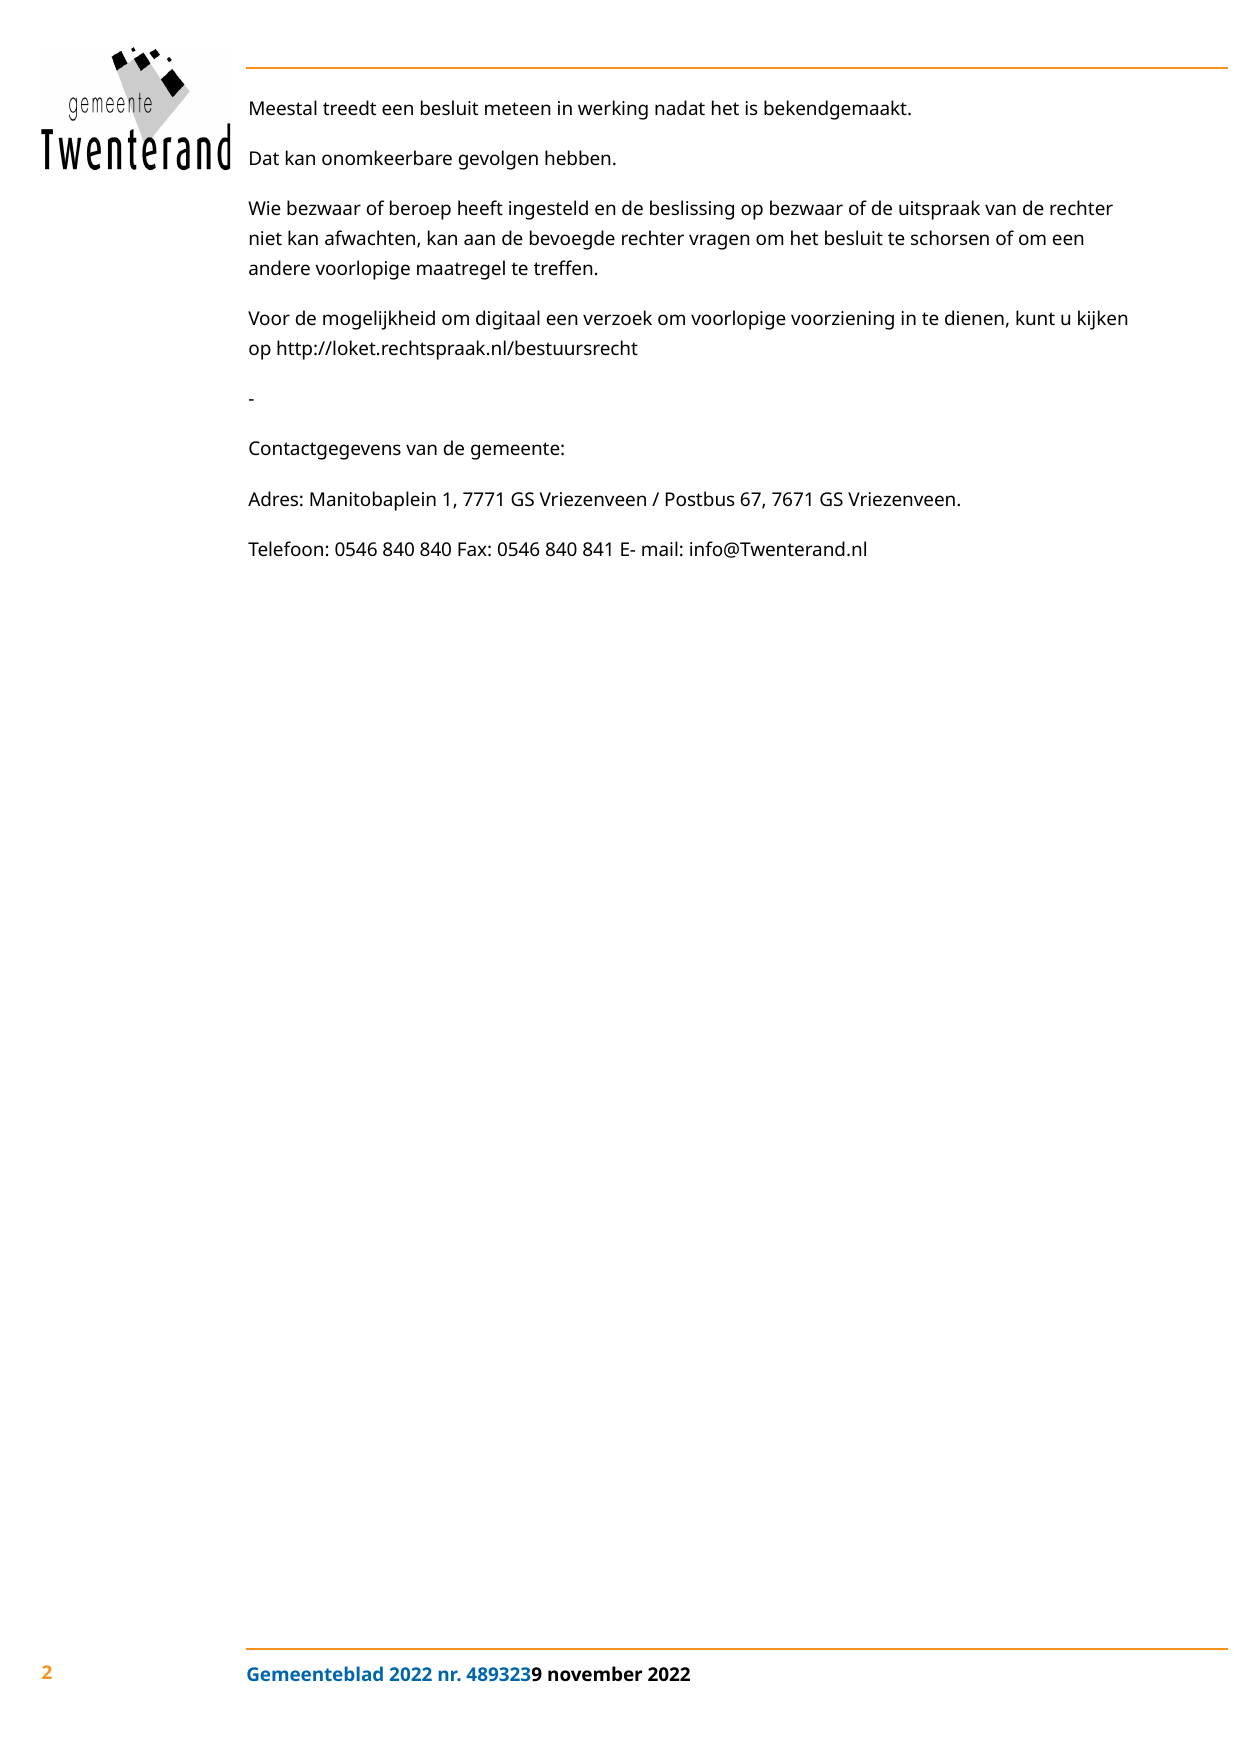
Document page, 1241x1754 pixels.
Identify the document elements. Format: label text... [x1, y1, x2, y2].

text Meestal treedt een besluit meteen in werking nadat het is bekendgemaakt. [248, 95, 1152, 121]
text Voor de mogelijkheid om digitaal een verzoek om voorlopige voorziening in te dienen, kunt u kijken op http://loket.rechtspraak.nl/bestuursrecht [248, 305, 1152, 361]
text - [248, 385, 1152, 411]
text Adres: Manitobaplein 1, 7771 GS Vriezenveen / Postbus 67, 7671 GS Vriezenveen. [248, 486, 1152, 512]
text Contactgegevens van de gemeente: [248, 436, 1152, 461]
picture [41, 47, 231, 172]
text Telefoon: 0546 840 840 Fax: 0546 840 841 E- mail: info@Twenterand.nl [248, 536, 1152, 562]
text Wie bezwaar of beroep heeft ingesteld en de beslissing op bezwaar of de uitspraak van de rechter niet kan afwachten, kan aan de bevoegde rechter vragen om het besluit te schorsen of om een andere voorlopige maatregel te treffen. [248, 196, 1152, 281]
text Dat kan onomkeerbare gevolgen hebben. [248, 145, 1152, 171]
